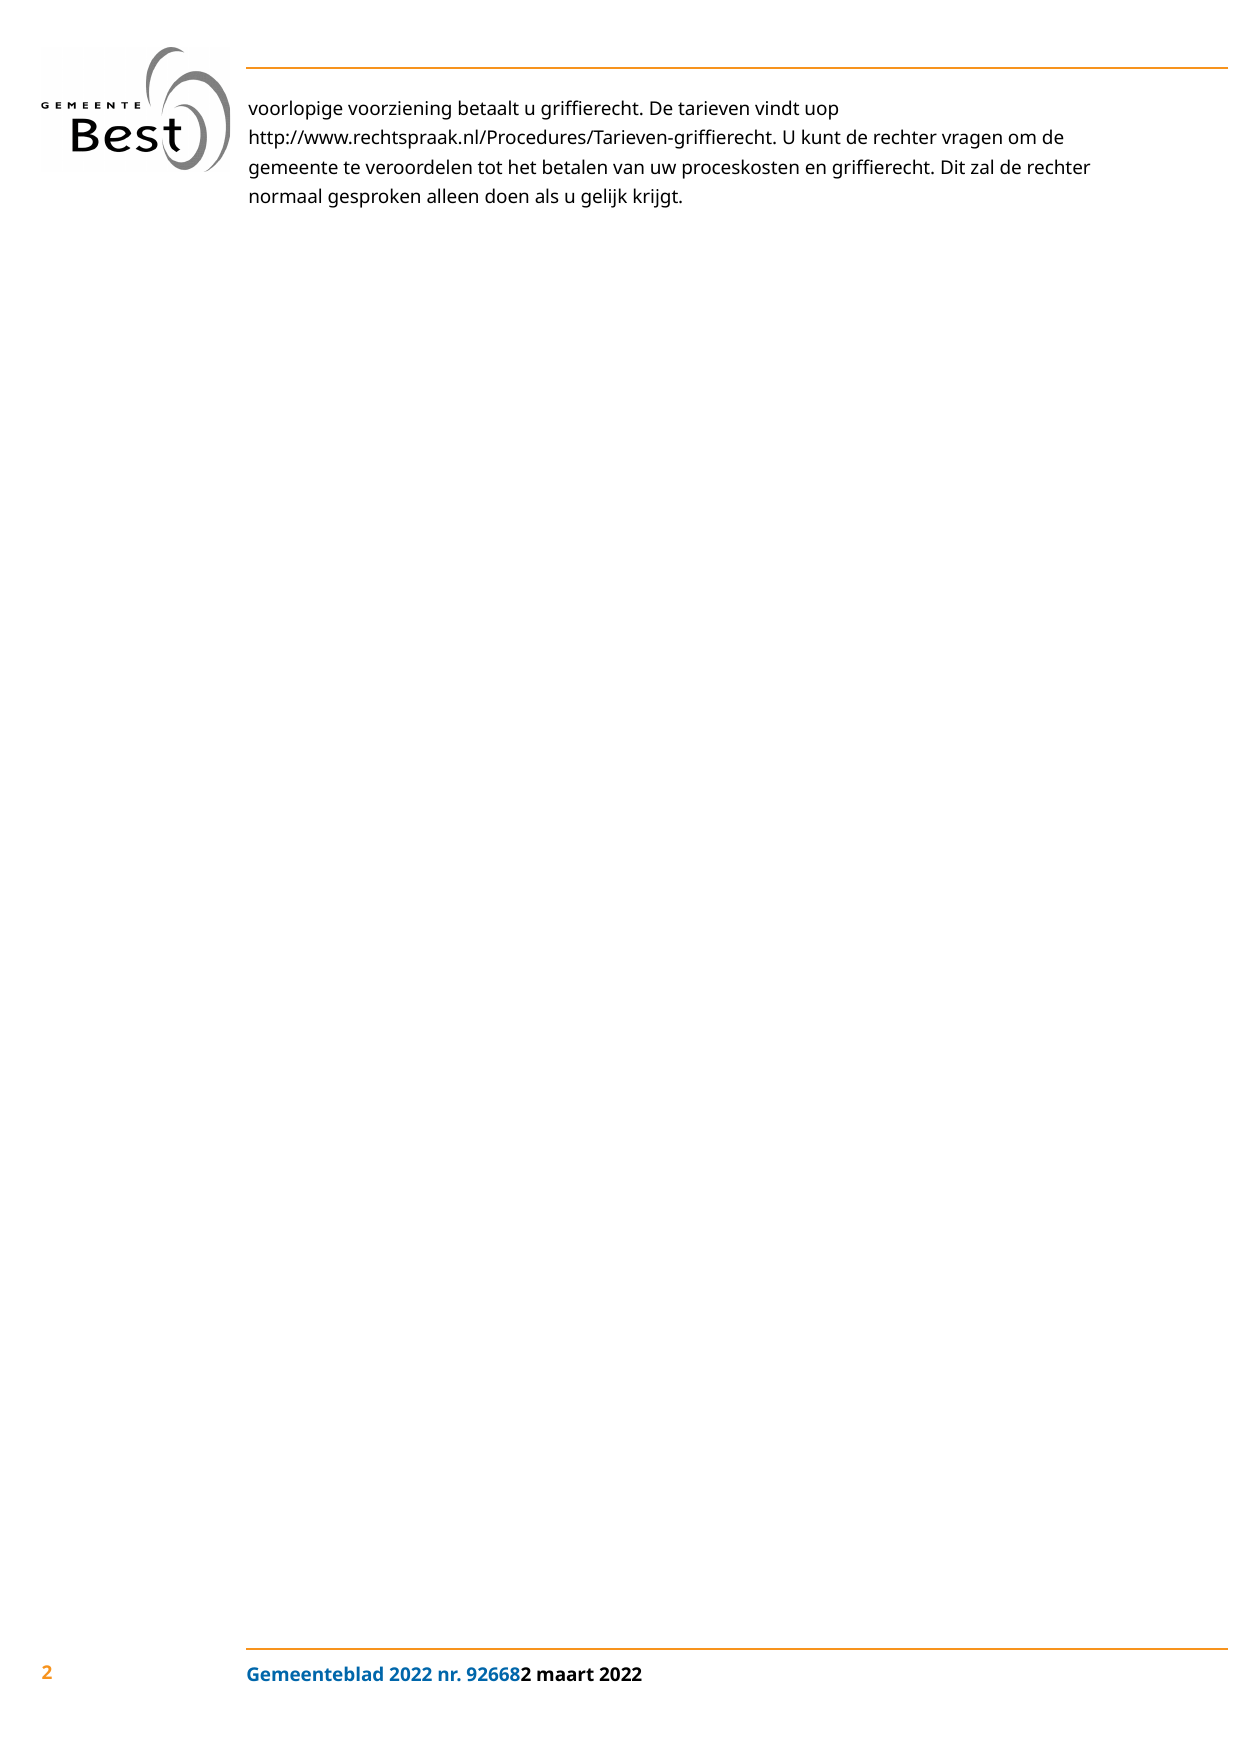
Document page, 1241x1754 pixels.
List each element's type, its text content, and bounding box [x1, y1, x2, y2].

text voorlopige voorziening betaalt u griffierecht. De tarieven vindt uop http://www.rechtspraak.nl/Procedures/Tarieven-griffierecht. U kunt de rechter vragen om de gemeente te veroordelen tot het betalen van uw proceskosten en griffierecht. Dit zal de rechter normaal gesproken alleen doen als u gelijk krijgt. [248, 95, 1152, 209]
picture [41, 47, 231, 172]
